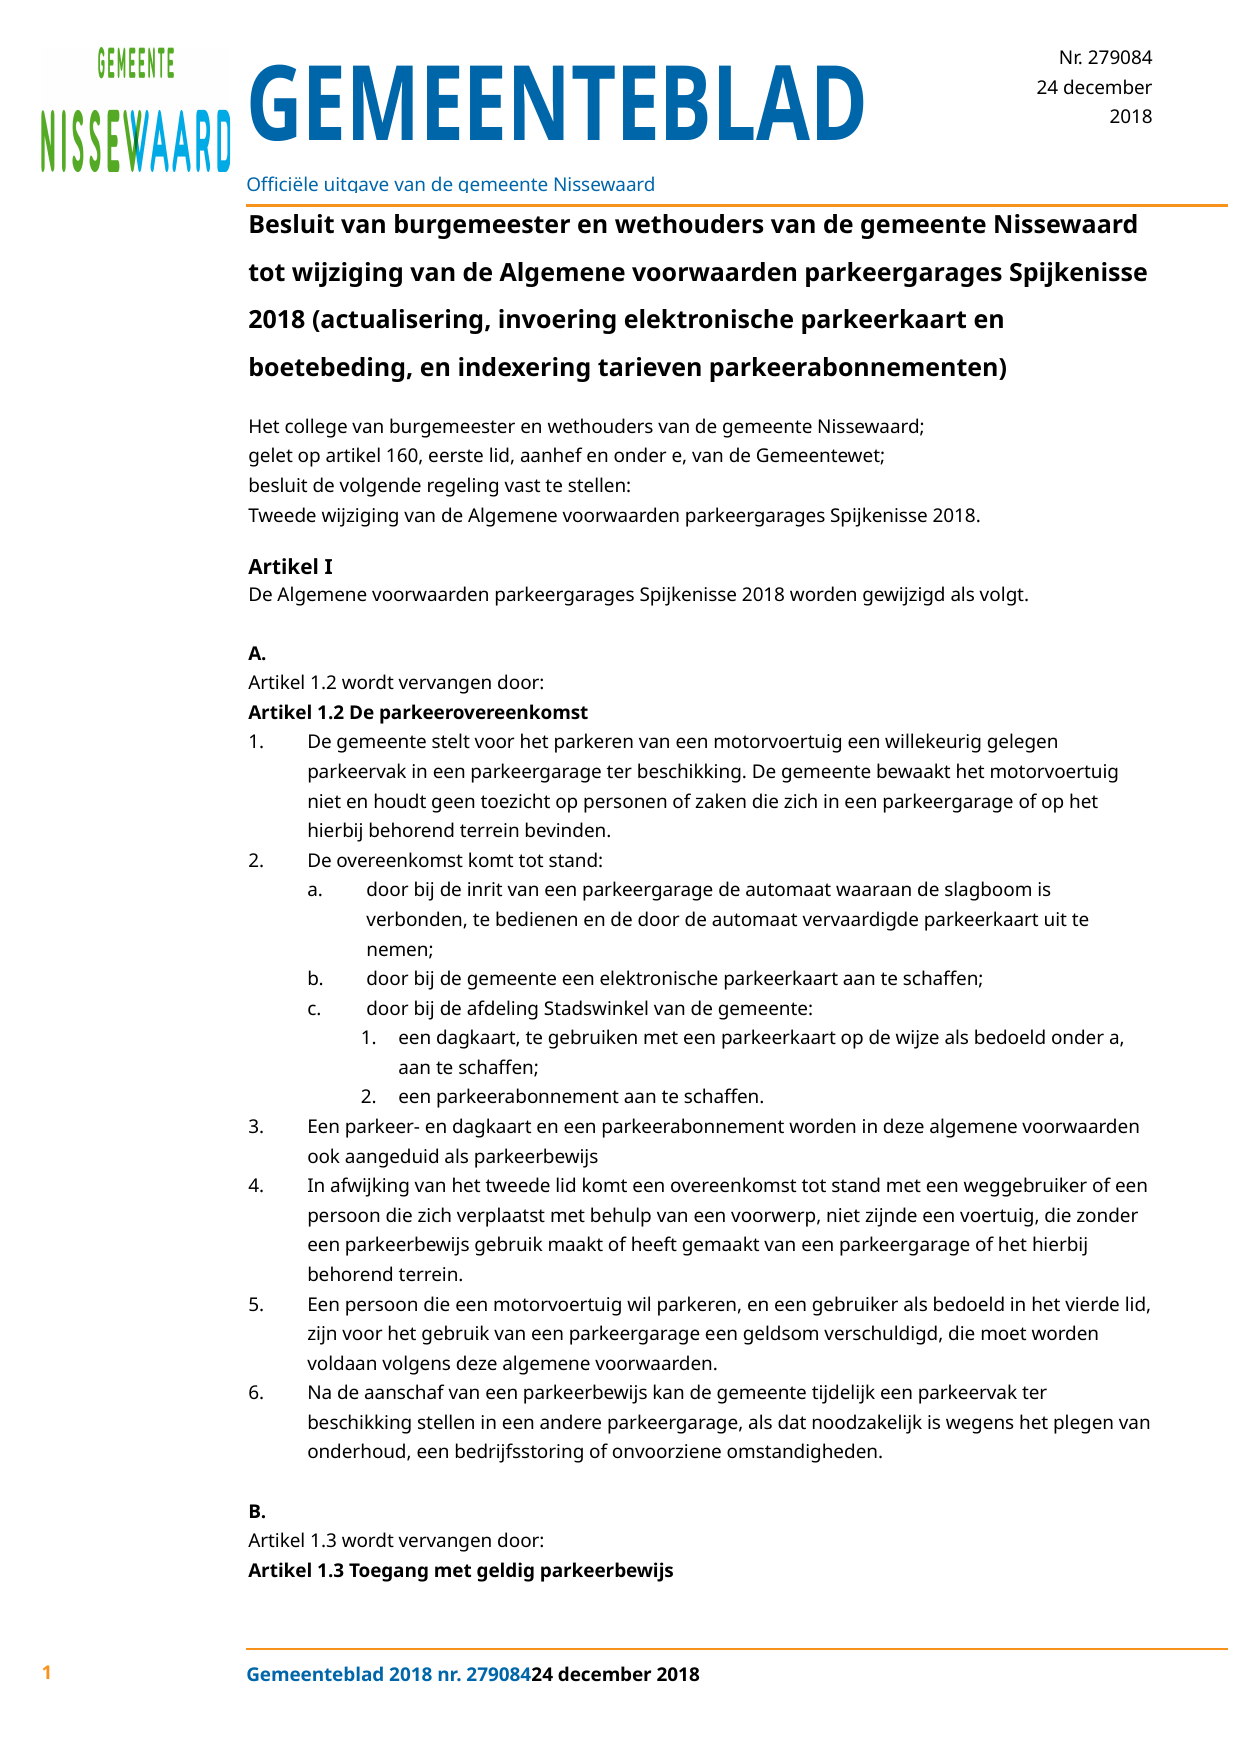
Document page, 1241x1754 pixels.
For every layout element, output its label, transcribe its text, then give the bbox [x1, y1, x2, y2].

list door bij de afdeling Stadswinkel van de gemeente: [307, 995, 1152, 1021]
text A. [248, 640, 1152, 666]
text Artikel 1.2 wordt vervangen door: [248, 669, 1152, 695]
text Artikel 1.3 Toegang met geldig parkeerbewijs [248, 1557, 1152, 1583]
list De gemeente stelt voor het parkeren van een motorvoertuig een willekeurig gelegen parkeervak in een parkeergarage ter beschikking. De gemeente bewaakt het motorvoertuig niet en houdt geen toezicht op personen of zaken die zich in een parkeergarage of op het hierbij behorend terrein bevinden. [248, 729, 1152, 843]
list door bij de gemeente een elektronische parkeerkaart aan te schaffen; [307, 965, 1152, 991]
text Het college van burgemeester en wethouders van de gemeente Nissewaard; [248, 413, 1152, 439]
text besluit de volgende regeling vast te stellen: [248, 472, 1152, 498]
list Een parkeer- en dagkaart en een parkeerabonnement worden in deze algemene voorwaarden ook aangeduid als parkeerbewijs [248, 1113, 1152, 1168]
text B. [248, 1498, 1152, 1523]
list Een persoon die een motorvoertuig wil parkeren, en een gebruiker als bedoeld in het vierde lid, zijn voor het gebruik van een parkeergarage een geldsom verschuldigd, die moet worden voldaan volgens deze algemene voorwaarden. [248, 1291, 1152, 1376]
list Na de aanschaf van een parkeerbewijs kan de gemeente tijdelijk een parkeervak ter beschikking stellen in een andere parkeergarage, als dat noodzakelijk is wegens het plegen van onderhoud, een bedrijfsstoring of onvoorziene omstandigheden. [248, 1379, 1152, 1464]
picture [200, 151, 206, 172]
picture [222, 122, 227, 160]
text Artikel 1.3 wordt vervangen door: [248, 1527, 1152, 1553]
picture [154, 157, 165, 172]
text Tweede wijziging van de Algemene voorwaarden parkeergarages Spijkenisse 2018. [248, 502, 1152, 528]
text Artikel 1.2 De parkeerovereenkomst [248, 699, 1152, 725]
list door bij de inrit van een parkeergarage de automaat waaraan de slagboom is verbonden, te bedienen en de door de automaat vervaardigde parkeerkaart uit te nemen; [307, 877, 1152, 961]
text Besluit van burgemeester en wethouders van de gemeente Nissewaard tot wijziging van de Algemene voorwaarden parkeergarages Spijkenisse 2018 (actualisering, invoering elektronische parkeerkaart en boetebeding, en indexering tarieven parkeerabonnementen) [248, 207, 1152, 384]
text Artikel I [248, 552, 1152, 581]
text gelet op artikel 160, eerste lid, aanhef en onder e, van de Gemeentewet; [248, 443, 1152, 468]
picture [41, 47, 231, 172]
list In afwijking van het tweede lid komt een overeenkomst tot stand met een weggebruiker of een persoon die zich verplaatst met behulp van een voorwerp, niet zijnde een voertuig, die zonder een parkeerbewijs gebruik maakt of heeft gemaakt van een parkeergarage of het hierbij behorend terrein. [248, 1172, 1152, 1287]
picture [176, 157, 187, 172]
list De overeenkomst komt tot stand: [248, 847, 1152, 873]
list een dagkaart, te gebruiken met een parkeerkaart op de wijze als bedoeld onder a, aan te schaffen; [361, 1024, 1152, 1080]
text De Algemene voorwaarden parkeergarages Spijkenisse 2018 worden gewijzigd als volgt. [248, 581, 1152, 606]
list een parkeerabonnement aan te schaffen. [361, 1084, 1152, 1109]
picture [201, 122, 206, 138]
